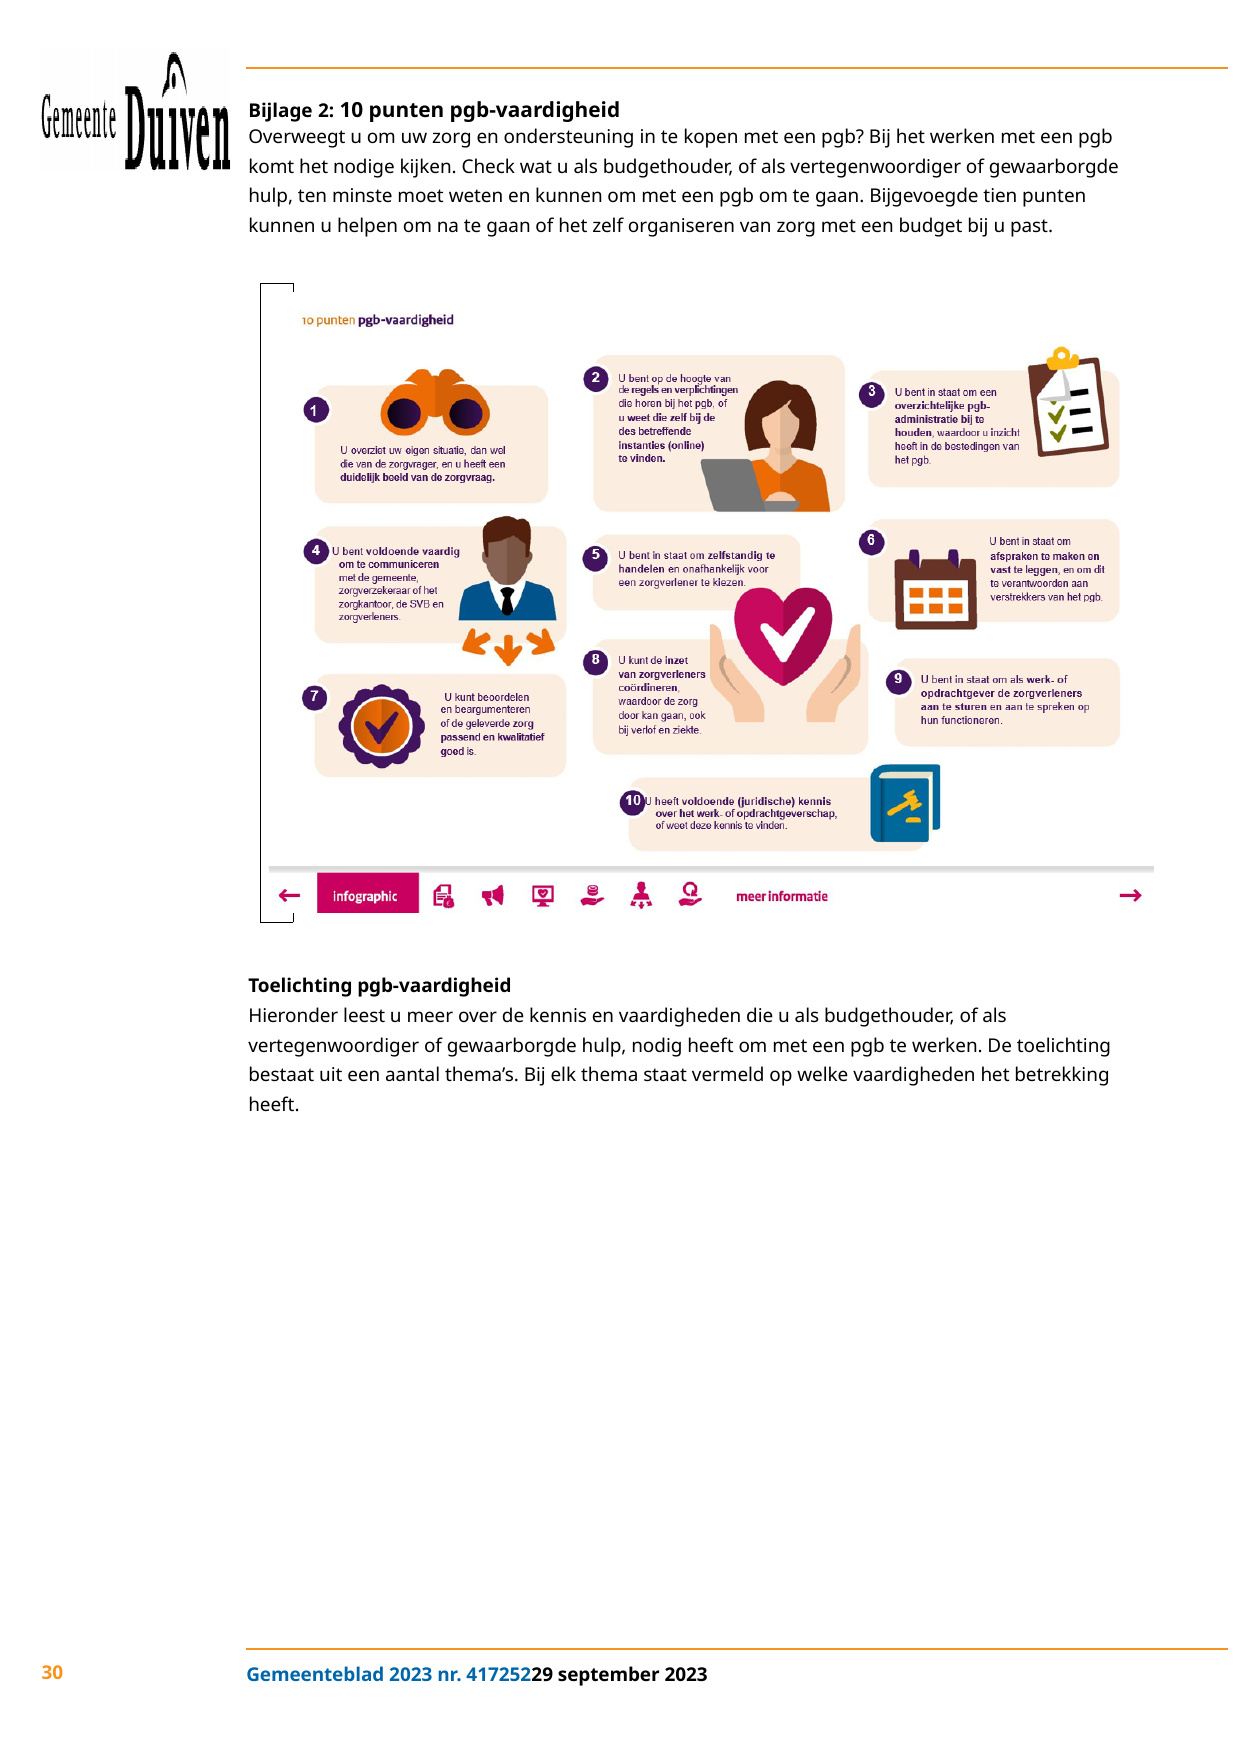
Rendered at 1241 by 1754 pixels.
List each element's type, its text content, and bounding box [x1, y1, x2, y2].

picture [41, 47, 231, 172]
text Overweegt u om uw zorg en ondersteuning in te kopen met een pgb? Bij het werken met een pgb komt het nodige kijken. Check wat u als budgethouder, of als vertegenwoordiger of gewaarborgde hulp, ten minste moet weten en kunnen om met een pgb om te gaan. Bijgevoegde tien punten kunnen u helpen om na te gaan of het zelf organiseren van zorg met een budget bij u past. [248, 123, 1152, 238]
text Toelichting pgb-vaardigheid [248, 973, 1152, 998]
picture [268, 292, 1154, 913]
text Hieronder leest u meer over de kennis en vaardigheden die u als budgethouder, of als vertegenwoordiger of gewaarborgde hulp, nodig heeft om met een pgb te werken. De toelichting bestaat uit een aantal thema’s. Bij elk thema staat vermeld op welke vaardigheden het betrekking heeft. [248, 1002, 1152, 1117]
text Bijlage 2: 10 punten pgb-vaardigheid [248, 95, 1152, 123]
